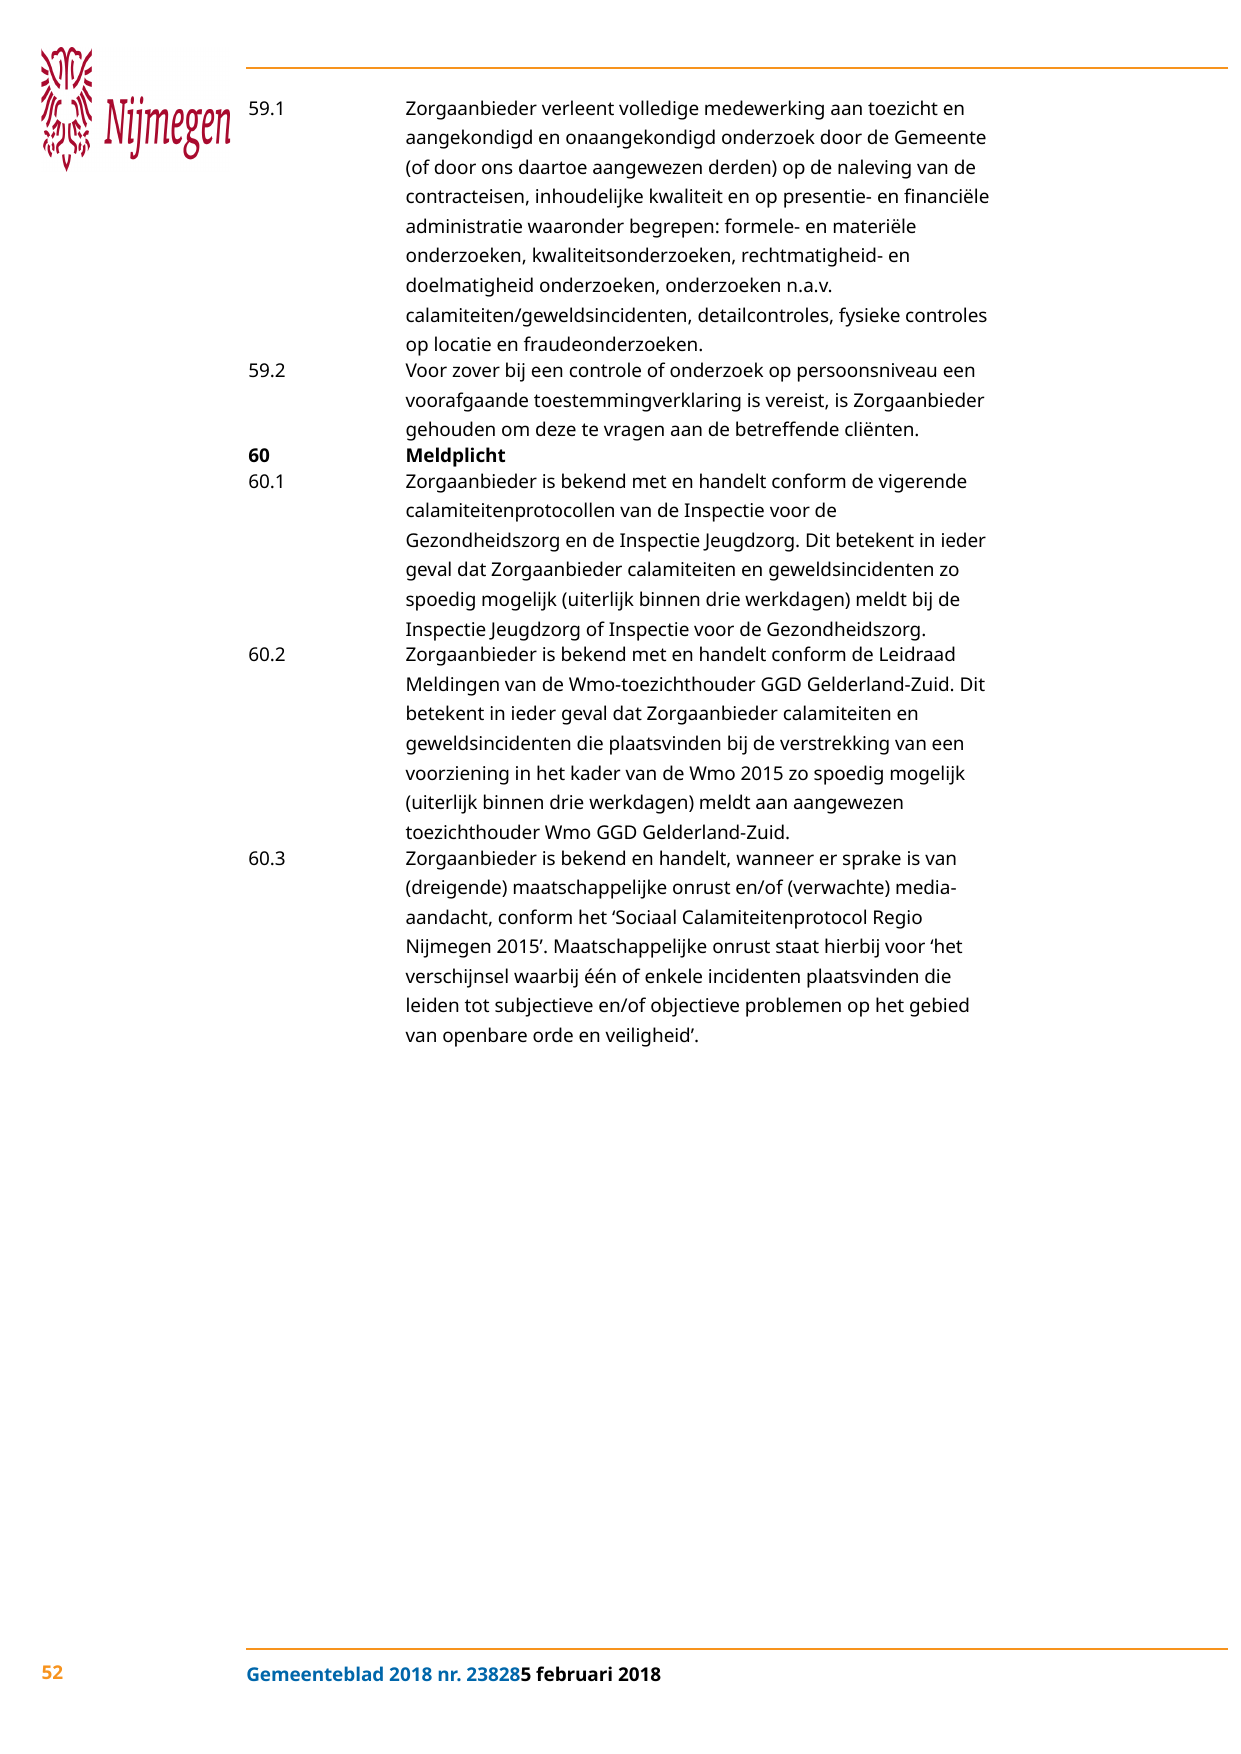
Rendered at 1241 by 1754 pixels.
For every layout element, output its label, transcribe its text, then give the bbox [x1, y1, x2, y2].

picture [41, 47, 231, 172]
table_cell Zorgaanbieder is bekend met en handelt conform de vigerende calamiteitenprotocollen van de Inspectie voor de Gezondheidszorg en de Inspectie Jeugdzorg. Dit betekent in ieder geval dat Zorgaanbieder calamiteiten en geweldsincidenten zo spoedig mogelijk (uiterlijk binnen drie werkdagen) meldt bij de Inspectie Jeugdzorg of Inspectie voor de Gezondheidszorg. [405, 468, 994, 641]
table_cell 59.2 [248, 357, 405, 442]
table_cell 60.3 [248, 845, 405, 1048]
table_cell Zorgaanbieder is bekend met en handelt conform de Leidraad Meldingen van de Wmo-toezichthouder GGD Gelderland-Zuid. Dit betekent in ieder geval dat Zorgaanbieder calamiteiten en geweldsincidenten die plaatsvinden bij de verstrekking van een voorziening in het kader van de Wmo 2015 zo spoedig mogelijk (uiterlijk binnen drie werkdagen) meldt aan aangewezen toezichthouder Wmo GGD Gelderland-Zuid. [405, 641, 994, 845]
table_cell 59.1 [248, 95, 405, 357]
table_cell Zorgaanbieder is bekend en handelt, wanneer er sprake is van (dreigende) maatschappelijke onrust en/of (verwachte) media-aandacht, conform het ‘Sociaal Calamiteitenprotocol Regio Nijmegen 2015’. Maatschappelijke onrust staat hierbij voor ‘het verschijnsel waarbij één of enkele incidenten plaatsvinden die leiden tot subjectieve en/of objectieve problemen op het gebied van openbare orde en veiligheid’. [405, 845, 994, 1048]
table_cell 60.1 [248, 468, 405, 641]
table_cell 60 [248, 442, 405, 468]
table_cell Meldplicht [405, 442, 994, 468]
table_cell Voor zover bij een controle of onderzoek op persoonsniveau een voorafgaande toestemmingverklaring is vereist, is Zorgaanbieder gehouden om deze te vragen aan de betreffende cliënten. [405, 357, 994, 442]
table_cell 60.2 [248, 641, 405, 845]
table_cell Zorgaanbieder verleent volledige medewerking aan toezicht en aangekondigd en onaangekondigd onderzoek door de Gemeente (of door ons daartoe aangewezen derden) op de naleving van de contracteisen, inhoudelijke kwaliteit en op presentie- en financiële administratie waaronder begrepen: formele- en materiële onderzoeken, kwaliteitsonderzoeken, rechtmatigheid- en doelmatigheid onderzoeken, onderzoeken n.a.v. calamiteiten/geweldsincidenten, detailcontroles, fysieke controles op locatie en fraudeonderzoeken. [405, 95, 994, 357]
